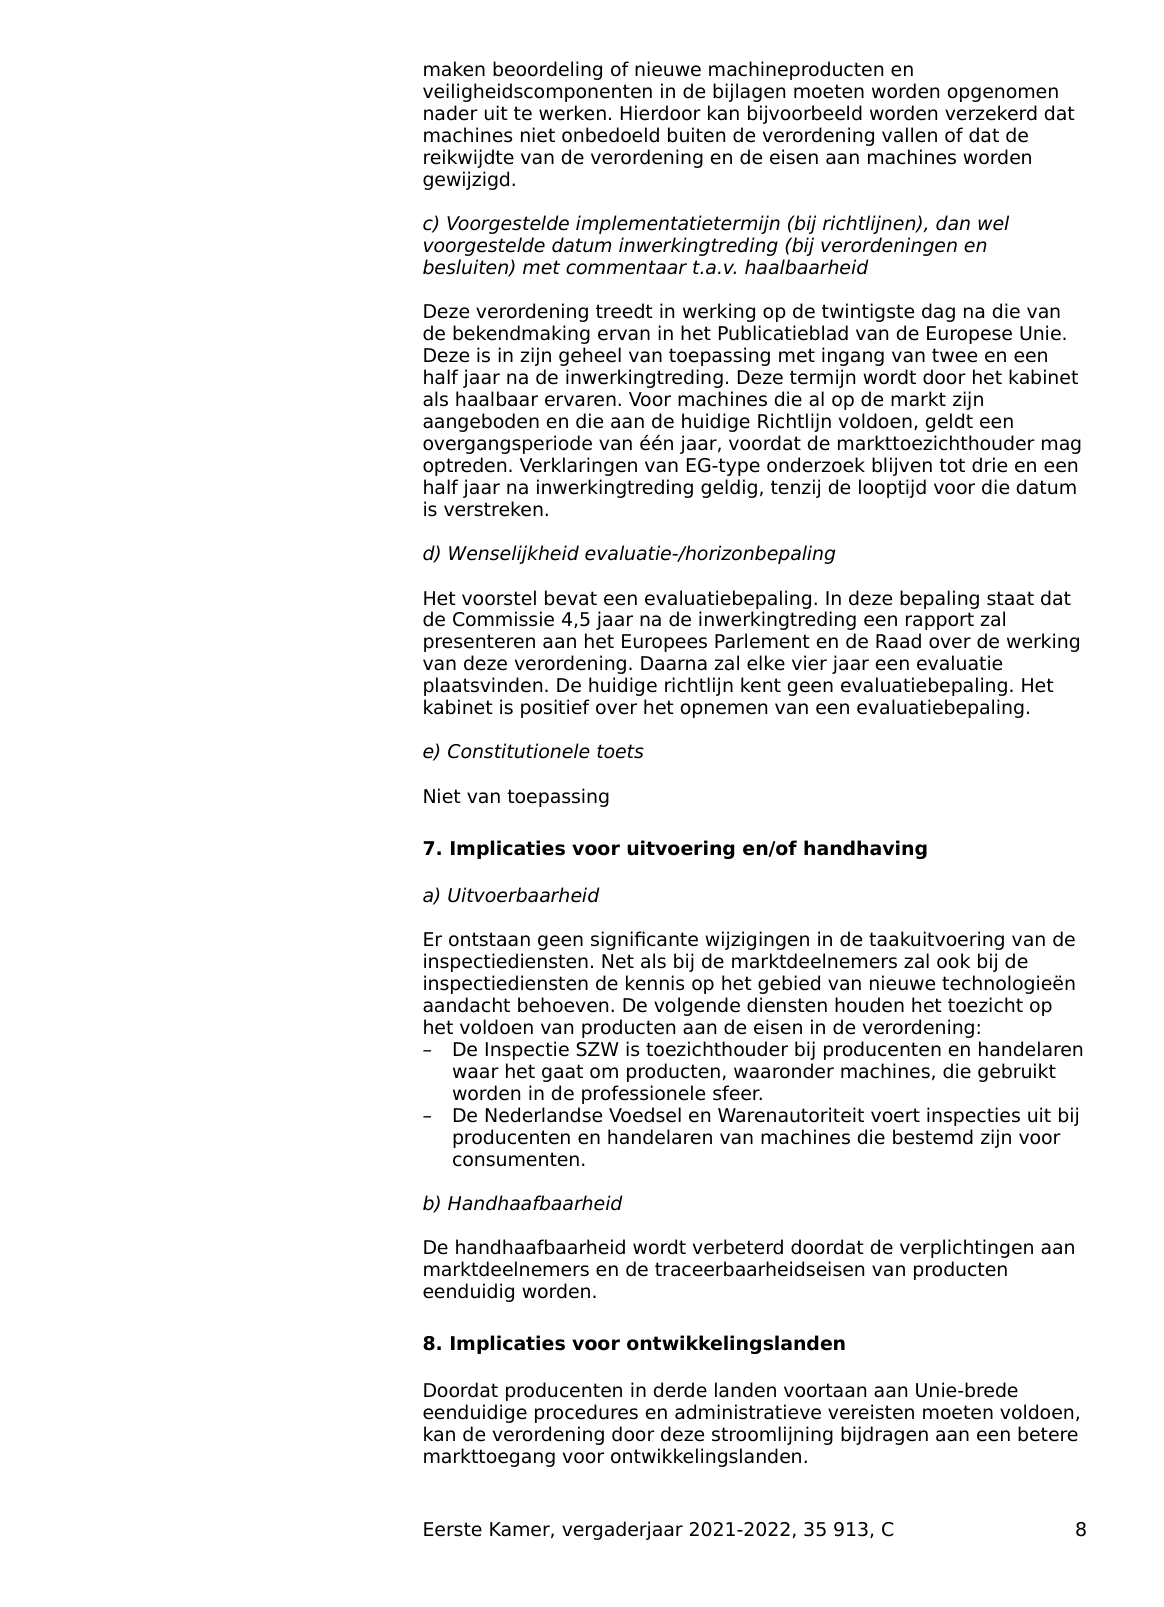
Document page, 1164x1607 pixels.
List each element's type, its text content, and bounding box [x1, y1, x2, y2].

text Doordat producenten in derde landen voortaan aan Unie-brede eenduidige procedures en administratieve vereisten moeten voldoen, kan de verordening door deze stroomlijning bijdragen aan een betere markttoegang voor ontwikkelingslanden. [422, 1380, 1087, 1468]
subtitle e) Constitutionele toets [422, 741, 1087, 763]
subtitle b) Handhaafbaarheid [422, 1193, 1087, 1215]
text – De Nederlandse Voedsel en Warenautoriteit voert inspecties uit bij producenten en handelaren van machines die bestemd zijn voor consumenten. [422, 1104, 1087, 1171]
subtitle 7. Implicaties voor uitvoering en/of handhaving [422, 838, 1087, 859]
text – De Inspectie SZW is toezichthouder bij producenten en handelaren waar het gaat om producten, waaronder machines, die gebruikt worden in de professionele sfeer. [422, 1039, 1087, 1104]
text maken beoordeling of nieuwe machineproducten en veiligheidscomponenten in de bijlagen moeten worden opgenomen nader uit te werken. Hierdoor kan bijvoorbeeld worden verzekerd dat machines niet onbedoeld buiten de verordening vallen of dat de reikwijdte van de verordening en de eisen aan machines worden gewijzigd. [422, 59, 1087, 191]
text Het voorstel bevat een evaluatiebepaling. In deze bepaling staat dat de Commissie 4,5 jaar na de inwerkingtreding een rapport zal presenteren aan het Europees Parlement en de Raad over de werking van deze verordening. Daarna zal elke vier jaar een evaluatie plaatsvinden. De huidige richtlijn kent geen evaluatiebepaling. Het kabinet is positief over het opnemen van een evaluatiebepaling. [422, 587, 1087, 719]
text De handhaafbaarheid wordt verbeterd doordat de verplichtingen aan marktdeelnemers en de traceerbaarheidseisen van producten eenduidig worden. [422, 1237, 1087, 1303]
subtitle a) Uitvoerbaarheid [422, 884, 1087, 907]
text Niet van toepassing [422, 786, 1087, 808]
subtitle d) Wenselijkheid evaluatie-/horizonbepaling [422, 543, 1087, 565]
subtitle c) Voorgestelde implementatietermijn (bij richtlijnen), dan wel voorgestelde datum inwerkingtreding (bij verordeningen en besluiten) met commentaar t.a.v. haalbaarheid [422, 213, 1087, 279]
text Er ontstaan geen significante wijzigingen in de taakuitvoering van de inspectiediensten. Net als bij de marktdeelnemers zal ook bij de inspectiediensten de kennis op het gebied van nieuwe technologieën aandacht behoeven. De volgende diensten houden het toezicht op het voldoen van producten aan de eisen in de verordening: [422, 929, 1087, 1039]
text Deze verordening treedt in werking op de twintigste dag na die van de bekendmaking ervan in het Publicatieblad van de Europese Unie. Deze is in zijn geheel van toepassing met ingang van twee en een half jaar na de inwerkingtreding. Deze termijn wordt door het kabinet als haalbaar ervaren. Voor machines die al op de markt zijn aangeboden en die aan de huidige Richtlijn voldoen, geldt een overgangsperiode van één jaar, voordat de markttoezichthouder mag optreden. Verklaringen van EG-type onderzoek blijven tot drie en een half jaar na inwerkingtreding geldig, tenzij de looptijd voor die datum is verstreken. [422, 301, 1087, 521]
subtitle 8. Implicaties voor ontwikkelingslanden [422, 1333, 1087, 1355]
